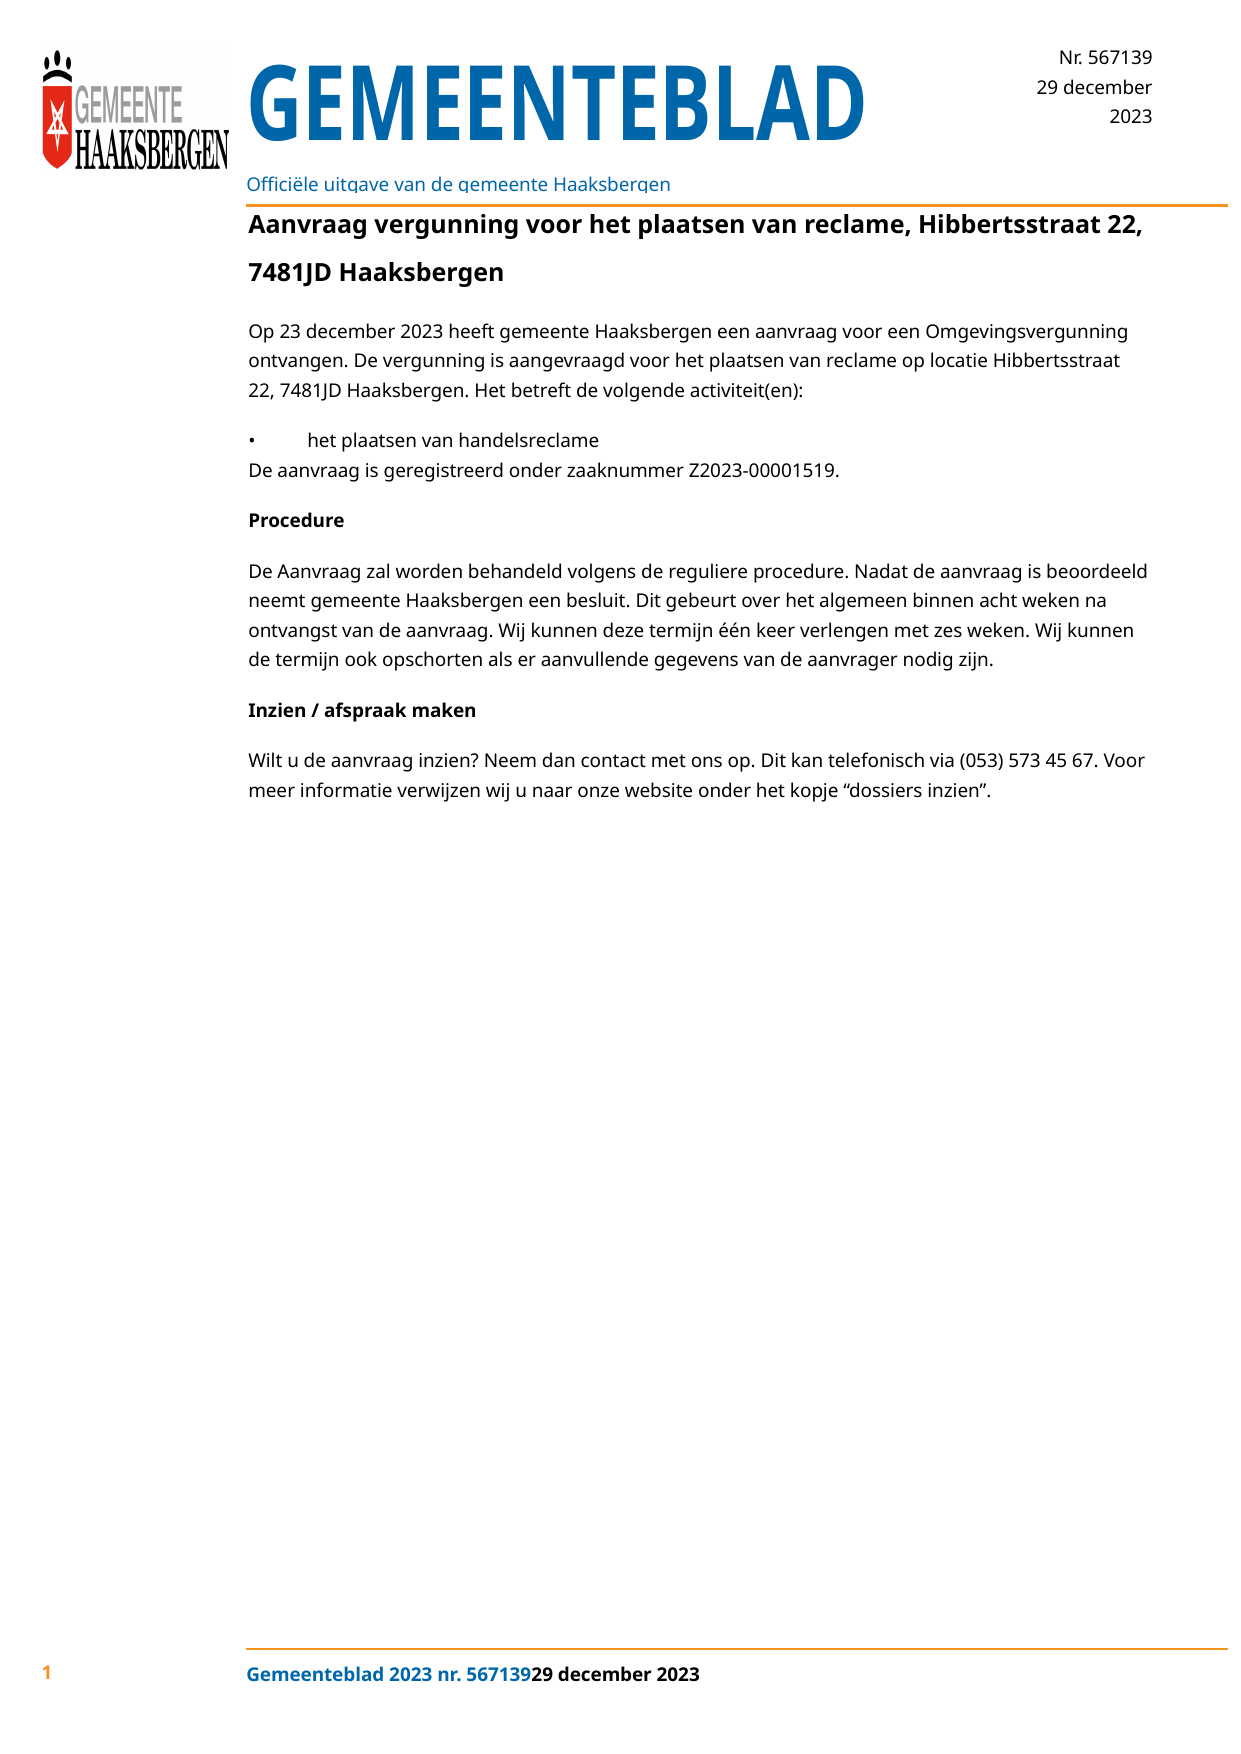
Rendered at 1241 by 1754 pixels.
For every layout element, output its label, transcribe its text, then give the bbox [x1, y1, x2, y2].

text Inzien / afspraak maken [248, 697, 1152, 723]
text De Aanvraag zal worden behandeld volgens de reguliere procedure. Nadat de aanvraag is beoordeeld neemt gemeente Haaksbergen een besluit. Dit gebeurt over het algemeen binnen acht weken na ontvangst van de aanvraag. Wij kunnen deze termijn één keer verlengen met zes weken. Wij kunnen de termijn ook opschorten als er aanvullende gegevens van de aanvrager nodig zijn. [248, 558, 1152, 672]
list het plaatsen van handelsreclame [248, 427, 1152, 453]
text Wilt u de aanvraag inzien? Neem dan contact met ons op. Dit kan telefonisch via (053) 573 45 67. Voor meer informatie verwijzen wij u naar onze website onder het kopje “dossiers inzien”. [248, 747, 1152, 803]
text Op 23 december 2023 heeft gemeente Haaksbergen een aanvraag voor een Omgevingsvergunning ontvangen. De vergunning is aangevraagd voor het plaatsen van reclame op locatie Hibbertsstraat 22, 7481JD Haaksbergen. Het betreft de volgende activiteit(en): [248, 318, 1152, 403]
picture [41, 47, 231, 172]
text Procedure [248, 507, 1152, 533]
text De aanvraag is geregistreerd onder zaaknummer Z2023-00001519. [248, 457, 1152, 483]
text Aanvraag vergunning voor het plaatsen van reclame, Hibbertsstraat 22, 7481JD Haaksbergen [248, 207, 1152, 288]
